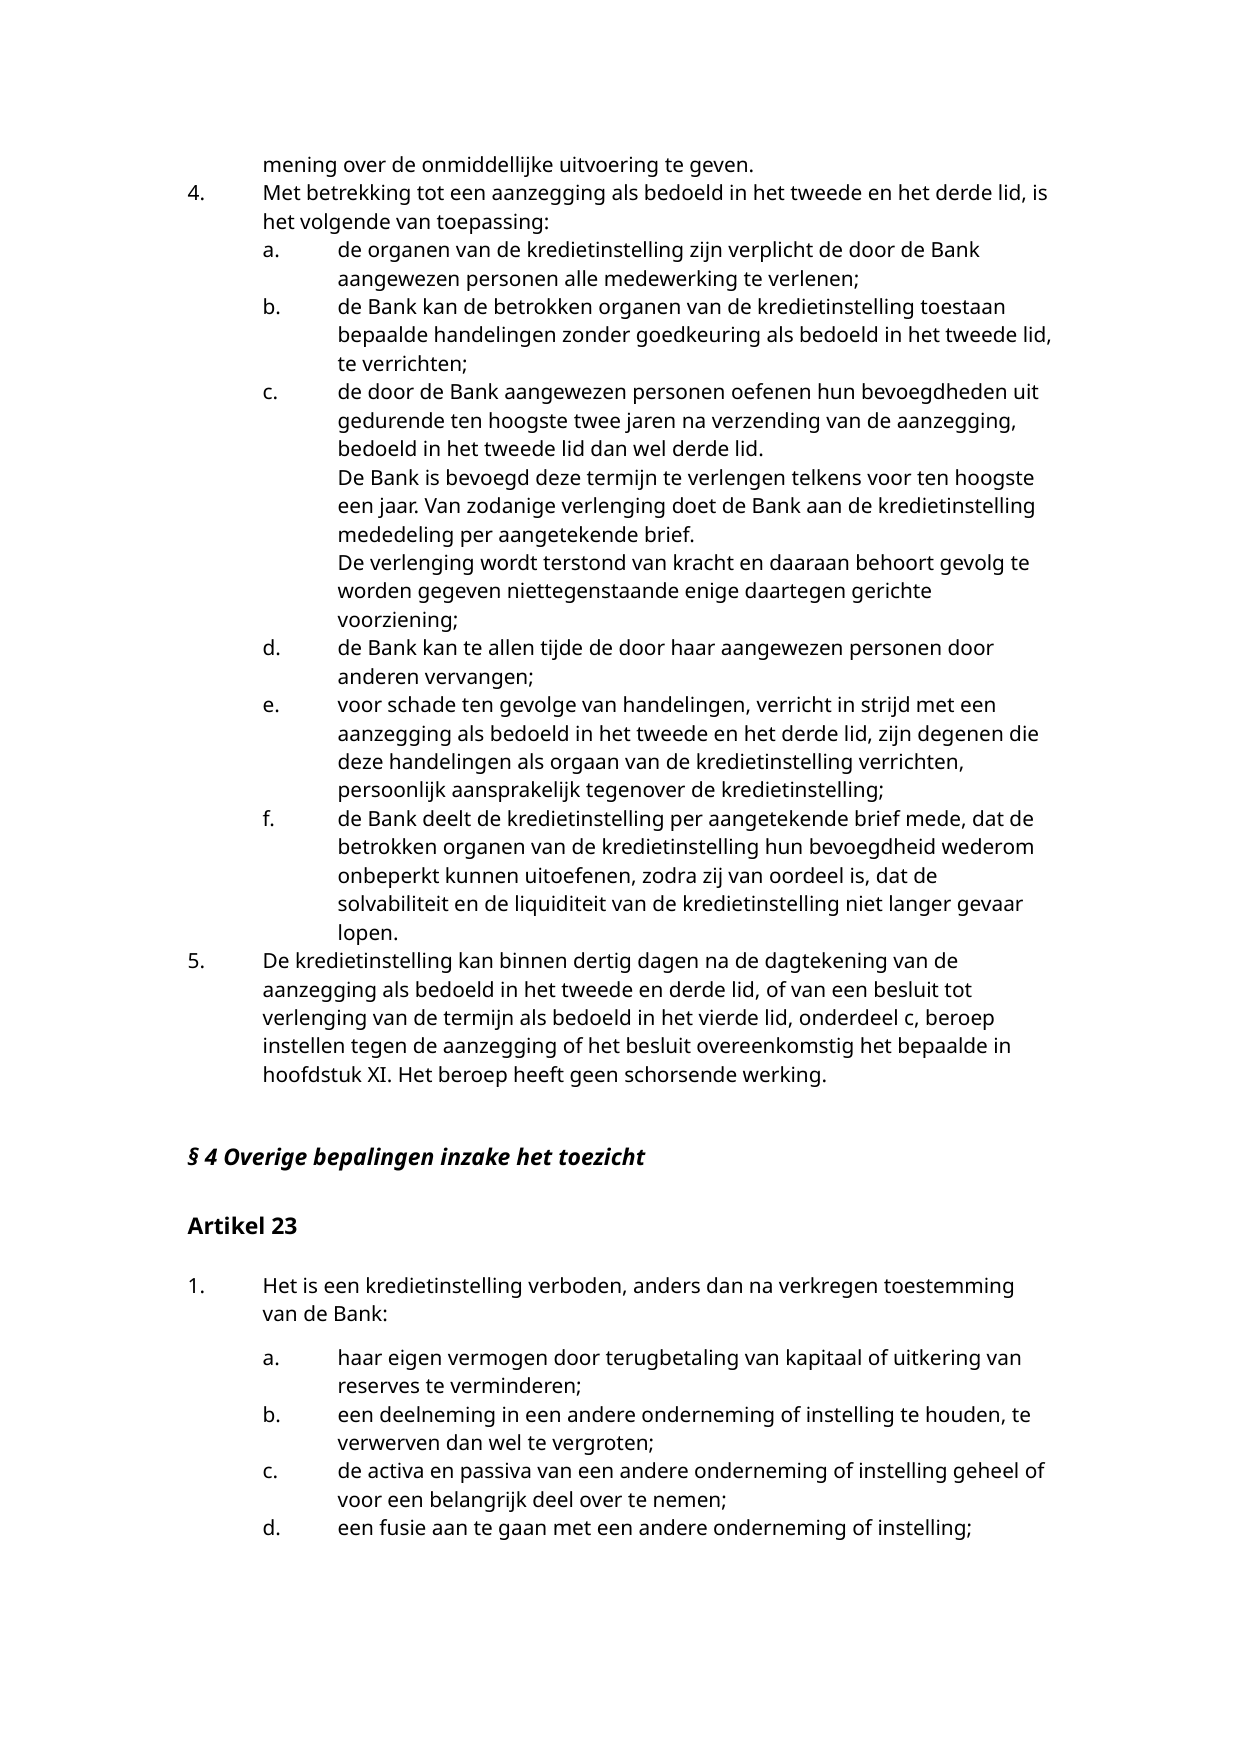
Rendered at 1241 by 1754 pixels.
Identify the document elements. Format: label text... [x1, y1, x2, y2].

list De kredietinstelling kan binnen dertig dagen na de dagtekening van de aanzegging als bedoeld in het tweede en derde lid, of van een besluit tot verlenging van de termijn als bedoeld in het vierde lid, onderdeel c, beroep instellen tegen de aanzegging of het besluit overeenkomstig het bepaalde in hoofdstuk XI. Het beroep heeft geen schorsende werking. [187, 946, 1053, 1088]
list Met betrekking tot een aanzegging als bedoeld in het tweede en het derde lid, is het volgende van toepassing: [187, 178, 1053, 235]
list haar eigen vermogen door terugbetaling van kapitaal of uitkering van reserves te verminderen; [262, 1343, 1053, 1400]
list mening over de onmiddellijke uitvoering te geven. [187, 150, 1053, 178]
list de Bank kan te allen tijde de door haar aangewezen personen door anderen vervangen; [262, 633, 1053, 690]
list De Bank is bevoegd deze termijn te verlengen telkens voor ten hoogste een jaar. Van zodanige verlenging doet de Bank aan de kredietinstelling mededeling per aangetekende brief. [262, 463, 1053, 548]
subtitle § 4 Overige bepalingen inzake het toezicht [187, 1141, 1053, 1172]
list de organen van de kredietinstelling zijn verplicht de door de Bank aangewezen personen alle medewerking te verlenen; [262, 235, 1053, 292]
list een fusie aan te gaan met een andere onderneming of instelling; [262, 1513, 1053, 1542]
list De verlenging wordt terstond van kracht en daaraan behoort gevolg te worden gegeven niettegenstaande enige daartegen gerichte voorziening; [262, 548, 1053, 633]
list een deelneming in een andere onderneming of instelling te houden, te verwerven dan wel te vergroten; [262, 1400, 1053, 1457]
subtitle Artikel 23 [187, 1210, 1053, 1241]
list voor schade ten gevolge van handelingen, verricht in strijd met een aanzegging als bedoeld in het tweede en het derde lid, zijn degenen die deze handelingen als orgaan van de kredietinstelling verrichten, persoonlijk aansprakelijk tegenover de kredietinstelling; [262, 690, 1053, 804]
list Het is een kredietinstelling verboden, anders dan na verkregen toestemming van de Bank: [187, 1271, 1053, 1328]
list de door de Bank aangewezen personen oefenen hun bevoegdheden uit gedurende ten hoogste twee jaren na verzending van de aanzegging, bedoeld in het tweede lid dan wel derde lid. [262, 377, 1053, 463]
list de activa en passiva van een andere onderneming of instelling geheel of voor een belangrijk deel over te nemen; [262, 1457, 1053, 1513]
list de Bank deelt de kredietinstelling per aangetekende brief mede, dat de betrokken organen van de kredietinstelling hun bevoegdheid wederom onbeperkt kunnen uitoefenen, zodra zij van oordeel is, dat de solvabiliteit en de liquiditeit van de kredietinstelling niet langer gevaar lopen. [262, 804, 1053, 946]
list de Bank kan de betrokken organen van de kredietinstelling toestaan bepaalde handelingen zonder goedkeuring als bedoeld in het tweede lid, te verrichten; [262, 292, 1053, 377]
